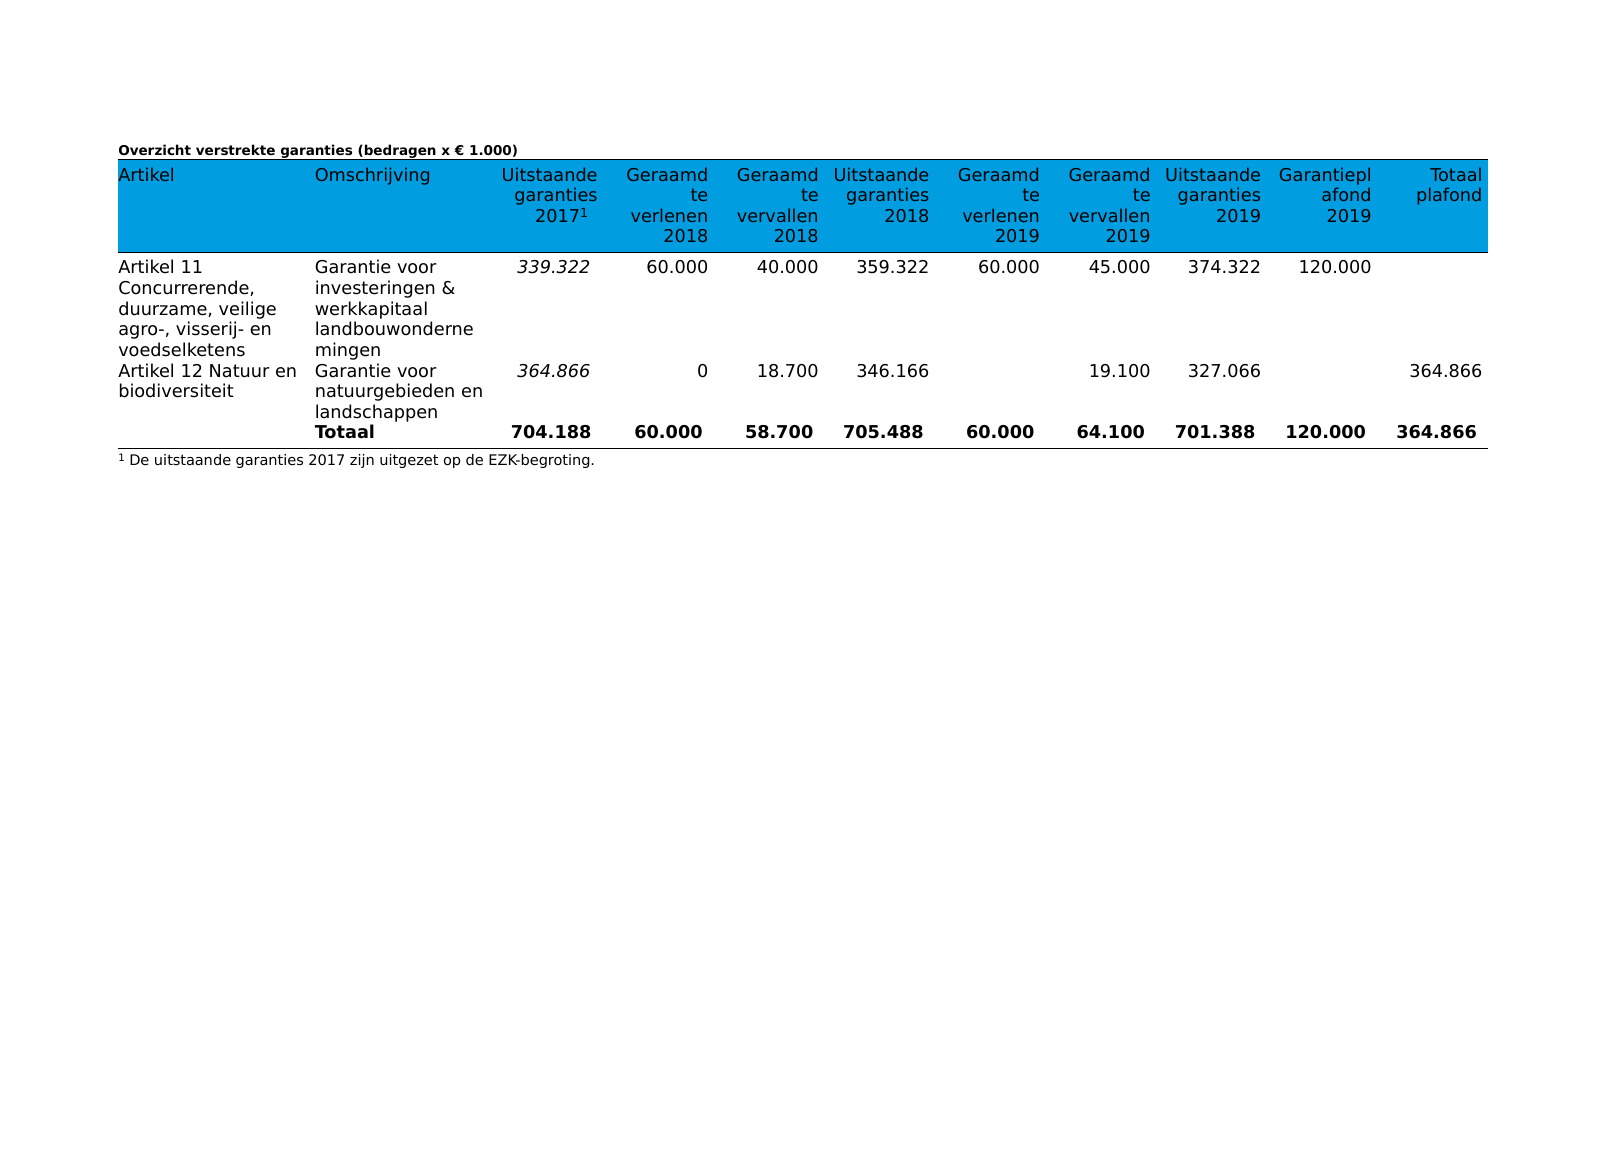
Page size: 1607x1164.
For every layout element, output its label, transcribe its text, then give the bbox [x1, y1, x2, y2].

table_cell 18.700 [714, 361, 824, 422]
table_cell 120.000 [1267, 423, 1377, 448]
table_cell Totaal [309, 423, 493, 448]
table_header Overzicht verstrekte garanties (bedragen x € 1.000) [118, 143, 1488, 159]
table_cell 60.000 [603, 423, 714, 448]
table_cell [1377, 253, 1488, 361]
table_cell 374.322 [1156, 253, 1267, 361]
table_cell 704.188 [493, 423, 603, 448]
table_cell 364.866 [1377, 361, 1488, 422]
table_cell 58.700 [714, 423, 824, 448]
table_cell Totaal plafond [1377, 160, 1488, 252]
table_cell 45.000 [1046, 253, 1156, 361]
table_cell Geraamd te verlenen 2018 [603, 160, 714, 252]
table_cell 327.066 [1156, 361, 1267, 422]
table_cell Garantie voor investeringen & werkkapitaal landbouwondernemingen [309, 253, 493, 361]
table_cell Uitstaande garanties 20171 [493, 160, 603, 252]
table_cell 60.000 [935, 253, 1046, 361]
table_cell 364.866 [493, 361, 603, 422]
table_cell Uitstaande garanties 2018 [825, 160, 935, 252]
table_cell [935, 361, 1046, 422]
table_cell Geraamd te vervallen 2018 [714, 160, 824, 252]
table_cell 1 De uitstaande garanties 2017 zijn uitgezet op de EZK-begroting. [118, 449, 1488, 469]
table_cell Geraamd te verlenen 2019 [935, 160, 1046, 252]
table_cell 40.000 [714, 253, 824, 361]
table_cell 120.000 [1267, 253, 1377, 361]
table_cell 60.000 [935, 423, 1046, 448]
table_cell Garantie voor natuurgebieden en landschappen [309, 361, 493, 422]
table_cell 359.322 [825, 253, 935, 361]
table_cell [1267, 361, 1377, 422]
table_cell [118, 423, 308, 448]
table_cell 705.488 [825, 423, 935, 448]
table_cell 346.166 [825, 361, 935, 422]
table_cell 19.100 [1046, 361, 1156, 422]
table_cell 339.322 [493, 253, 603, 361]
table_cell Artikel [118, 160, 308, 252]
table_cell 701.388 [1156, 423, 1267, 448]
table_cell Geraamd te vervallen 2019 [1046, 160, 1156, 252]
table_cell Artikel 11 Concurrerende, duurzame, veilige agro-, visserij- en voedselketens [118, 253, 308, 361]
table_cell 60.000 [603, 253, 714, 361]
table_cell Omschrijving [309, 160, 493, 252]
table_cell 0 [603, 361, 714, 422]
table_cell Uitstaande garanties 2019 [1156, 160, 1267, 252]
table_cell Garantieplafond 2019 [1267, 160, 1377, 252]
table_cell 64.100 [1046, 423, 1156, 448]
table_cell 364.866 [1377, 423, 1488, 448]
table_cell Artikel 12 Natuur en biodiversiteit [118, 361, 308, 422]
